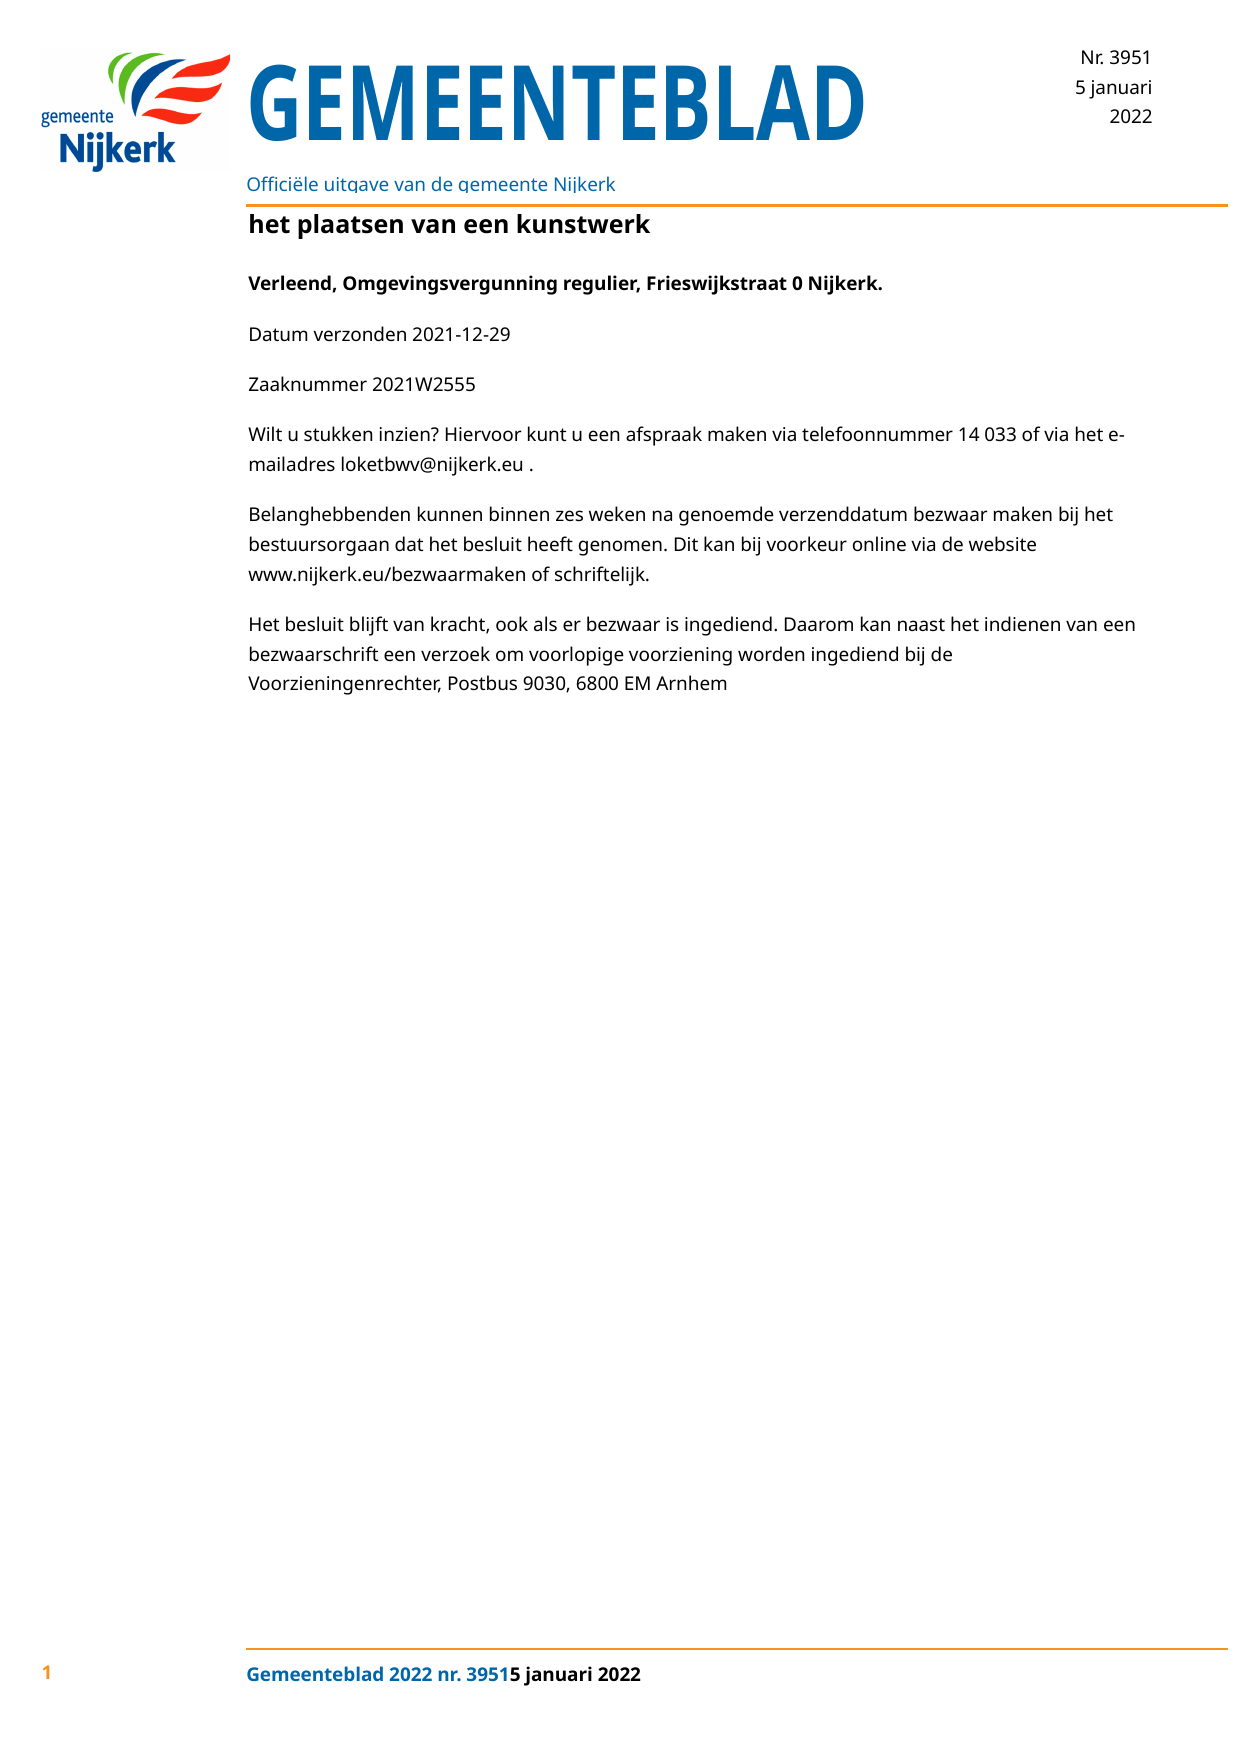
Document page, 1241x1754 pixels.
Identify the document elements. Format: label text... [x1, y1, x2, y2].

text Datum verzonden 2021-12-29 [248, 321, 1152, 346]
text het plaatsen van een kunstwerk [248, 207, 1152, 241]
text Belanghebbenden kunnen binnen zes weken na genoemde verzenddatum bezwaar maken bij het bestuursorgaan dat het besluit heeft genomen. Dit kan bij voorkeur online via de website www.nijkerk.eu/bezwaarmaken of schriftelijk. [248, 502, 1152, 586]
text Het besluit blijft van kracht, ook als er bezwaar is ingediend. Daarom kan naast het indienen van een bezwaarschrift een verzoek om voorlopige voorziening worden ingediend bij de Voorzieningenrechter, Postbus 9030, 6800 EM Arnhem [248, 611, 1152, 696]
picture [41, 47, 231, 172]
text Zaaknummer 2021W2555 [248, 371, 1152, 397]
text Verleend, Omgevingsvergunning regulier, Frieswijkstraat 0 Nijkerk. [248, 270, 1152, 296]
text Wilt u stukken inzien? Hiervoor kunt u een afspraak maken via telefoonnummer 14 033 of via het e-mailadres loketbwv@nijkerk.eu . [248, 422, 1152, 477]
